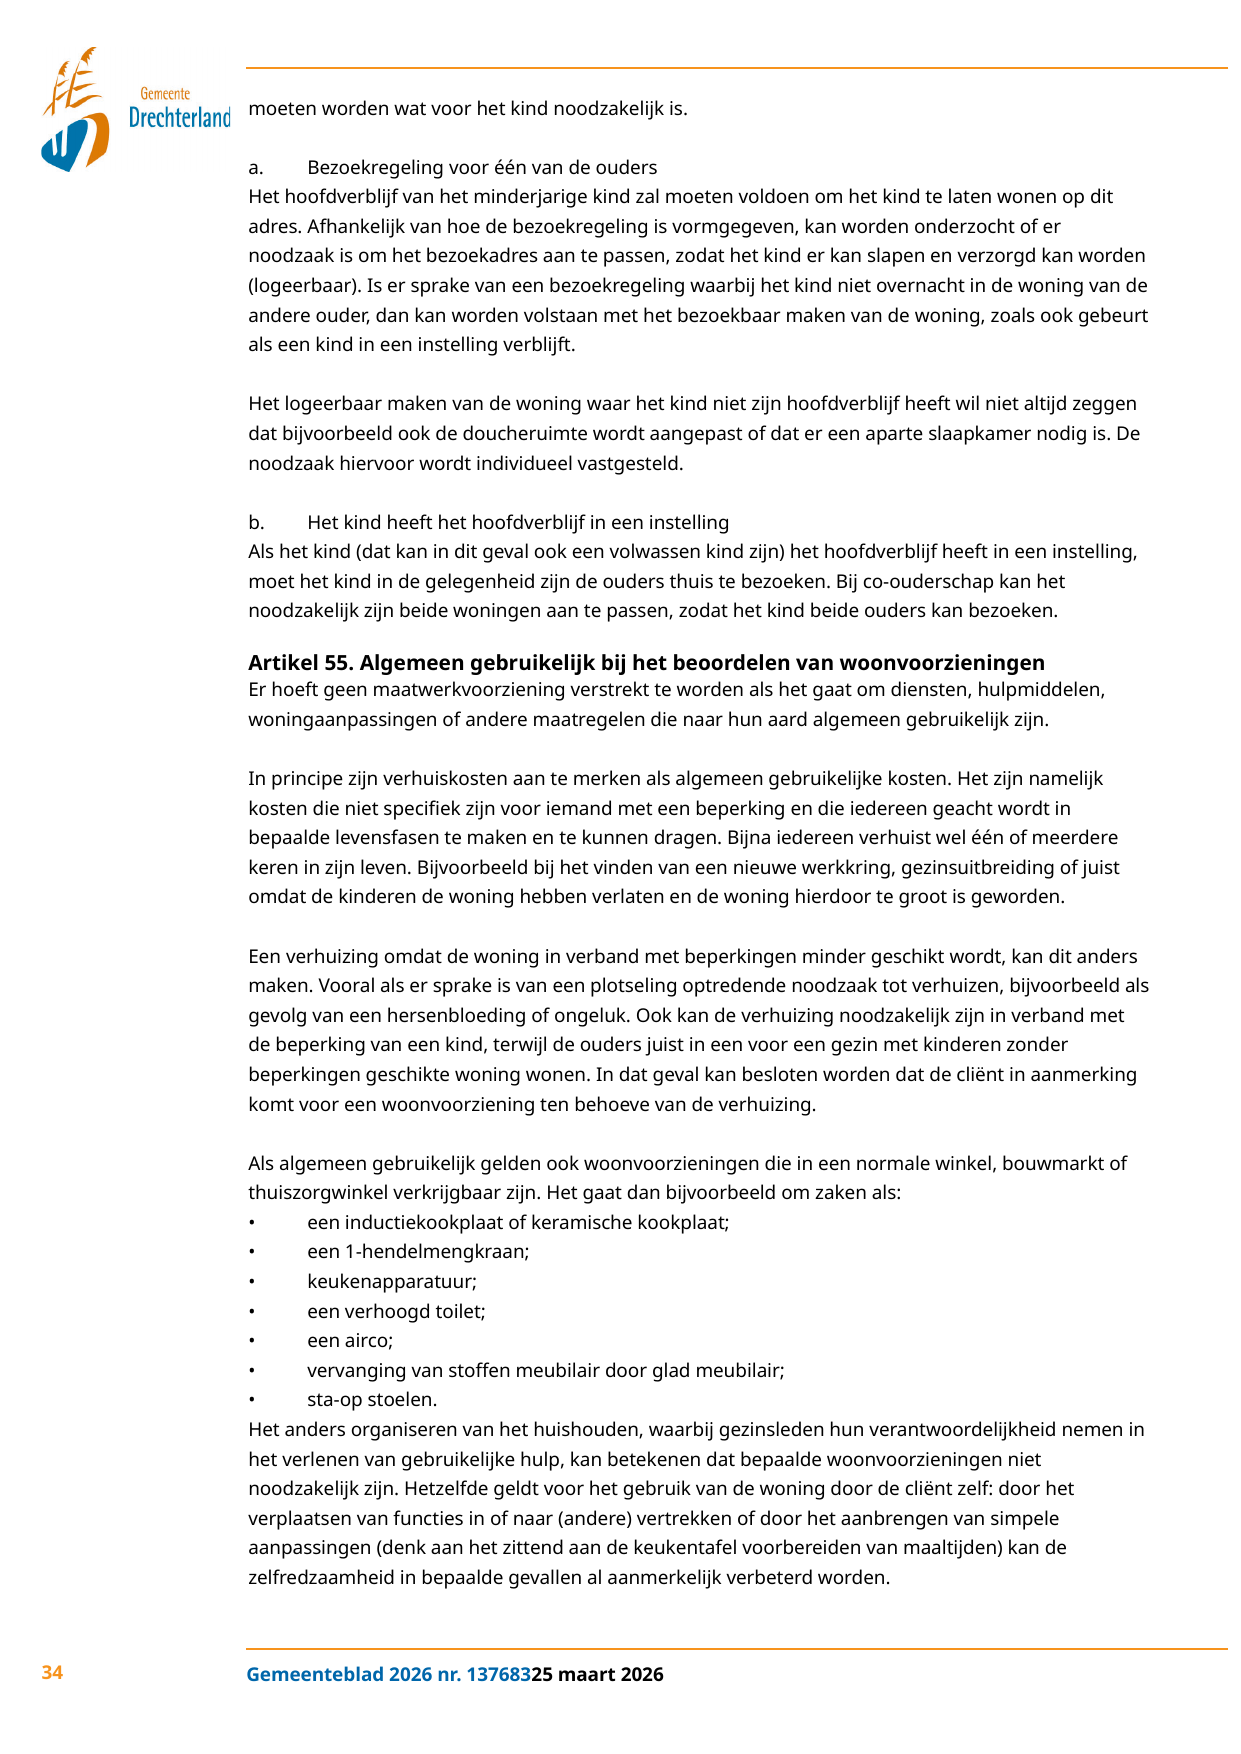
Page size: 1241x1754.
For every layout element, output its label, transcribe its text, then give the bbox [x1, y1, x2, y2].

text Artikel 55. Algemeen gebruikelijk bij het beoordelen van woonvoorzieningen [248, 648, 1152, 677]
picture [41, 47, 231, 172]
list Bezoekregeling voor één van de ouders [248, 154, 1152, 180]
text In principe zijn verhuiskosten aan te merken als algemeen gebruikelijke kosten. Het zijn namelijk kosten die niet specifiek zijn voor iemand met een beperking en die iedereen geacht wordt in bepaalde levensfasen te maken en te kunnen dragen. Bijna iedereen verhuist wel één of meerdere keren in zijn leven. Bijvoorbeeld bij het vinden van een nieuwe werkkring, gezinsuitbreiding of juist omdat de kinderen de woning hebben verlaten en de woning hierdoor te groot is geworden. [248, 765, 1152, 909]
picture [41, 158, 64, 172]
list een verhoogd toilet; [248, 1298, 1152, 1323]
picture [226, 115, 231, 124]
list een airco; [248, 1327, 1152, 1353]
text Er hoeft geen maatwerkvoorziening verstrekt te worden als het gaat om diensten, hulpmiddelen, woningaanpassingen of andere maatregelen die naar hun aard algemeen gebruikelijk zijn. [248, 677, 1152, 732]
text Het anders organiseren van het huishouden, waarbij gezinsleden hun verantwoordelijkheid nemen in het verlenen van gebruikelijke hulp, kan betekenen dat bepaalde woonvoorzieningen niet noodzakelijk zijn. Hetzelfde geldt voor het gebruik van de woning door de cliënt zelf: door het verplaatsen van functies in of naar (andere) vertrekken of door het aanbrengen van simpele aanpassingen (denk aan het zittend aan de keukentafel voorbereiden van maaltijden) kan de zelfredzaamheid in bepaalde gevallen al aanmerkelijk verbeterd worden. [248, 1416, 1152, 1590]
text Het logeerbaar maken van de woning waar het kind niet zijn hoofdverblijf heeft wil niet altijd zeggen dat bijvoorbeeld ook de doucheruimte wordt aangepast of dat er een aparte slaapkamer nodig is. De noodzaak hiervoor wordt individueel vastgesteld. [248, 391, 1152, 476]
text Het hoofdverblijf van het minderjarige kind zal moeten voldoen om het kind te laten wonen op dit adres. Afhankelijk van hoe de bezoekregeling is vormgegeven, kan worden onderzocht of er noodzaak is om het bezoekadres aan te passen, zodat het kind er kan slapen en verzorgd kan worden (logeerbaar). Is er sprake van een bezoekregeling waarbij het kind niet overnacht in de woning van de andere ouder, dan kan worden volstaan met het bezoekbaar maken van de woning, zoals ook gebeurt als een kind in een instelling verblijft. [248, 183, 1152, 357]
list keukenapparatuur; [248, 1268, 1152, 1294]
text moeten worden wat voor het kind noodzakelijk is. [248, 95, 1152, 121]
text Een verhuizing omdat de woning in verband met beperkingen minder geschikt wordt, kan dit anders maken. Vooral als er sprake is van een plotseling optredende noodzaak tot verhuizen, bijvoorbeeld als gevolg van een hersenbloeding of ongeluk. Ook kan de verhuizing noodzakelijk zijn in verband met de beperking van een kind, terwijl de ouders juist in een voor een gezin met kinderen zonder beperkingen geschikte woning wonen. In dat geval kan besloten worden dat de cliënt in aanmerking komt voor een woonvoorziening ten behoeve van de verhuizing. [248, 943, 1152, 1116]
text Als algemeen gebruikelijk gelden ook woonvoorzieningen die in een normale winkel, bouwmarkt of thuiszorgwinkel verkrijgbaar zijn. Het gaat dan bijvoorbeeld om zaken als: [248, 1150, 1152, 1205]
list een 1-hendelmengkraan; [248, 1239, 1152, 1264]
list Het kind heeft het hoofdverblijf in een instelling [248, 509, 1152, 535]
list sta-op stoelen. [248, 1387, 1152, 1412]
list vervanging van stoffen meubilair door glad meubilair; [248, 1357, 1152, 1383]
list een inductiekookplaat of keramische kookplaat; [248, 1209, 1152, 1235]
text Als het kind (dat kan in dit geval ook een volwassen kind zijn) het hoofdverblijf heeft in een instelling, moet het kind in de gelegenheid zijn de ouders thuis te bezoeken. Bij co-ouderschap kan het noodzakelijk zijn beide woningen aan te passen, zodat het kind beide ouders kan bezoeken. [248, 538, 1152, 623]
